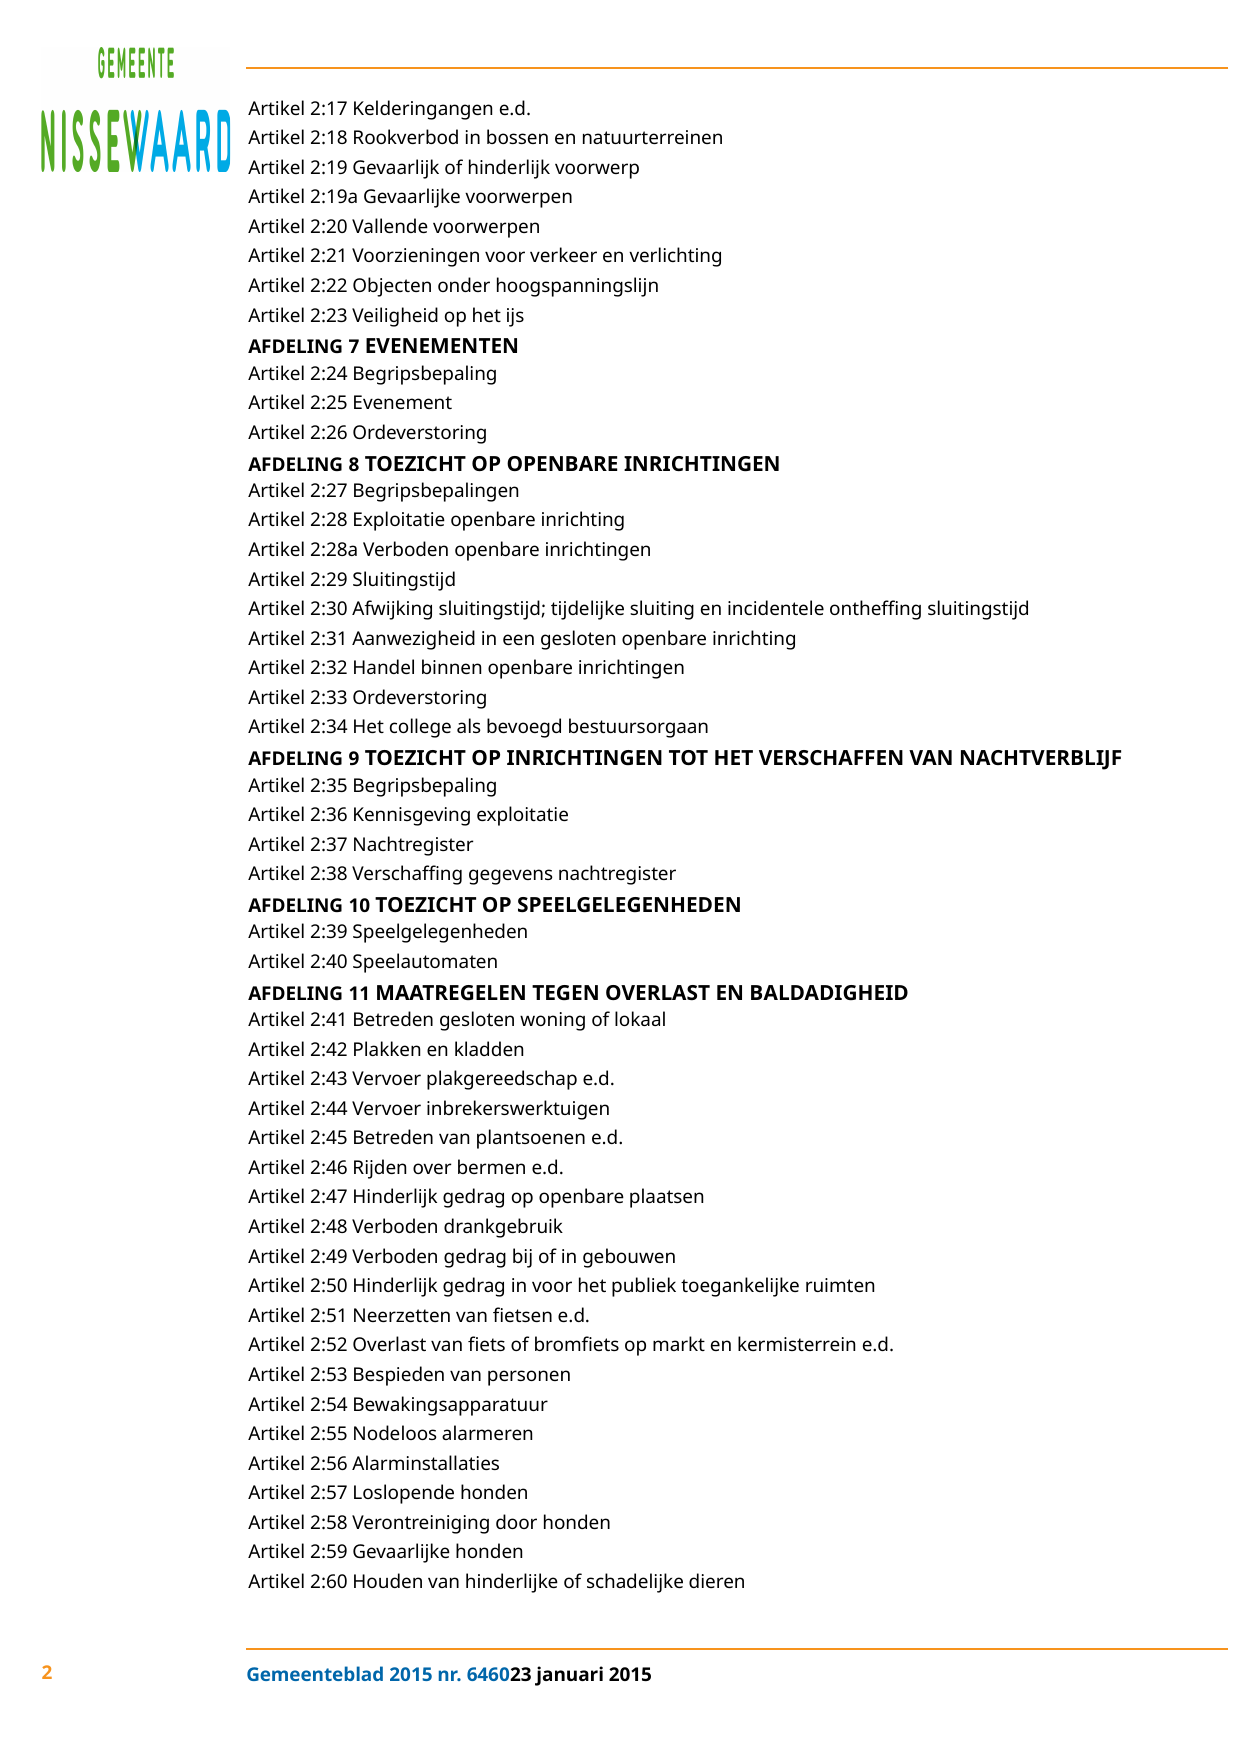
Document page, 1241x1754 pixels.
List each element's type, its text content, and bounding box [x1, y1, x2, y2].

picture [176, 157, 187, 172]
text AFDELING 7 EVENEMENTEN [248, 331, 1152, 360]
text Artikel 2:35 Begripsbepaling [248, 772, 1152, 797]
text Artikel 2:36 Kennisgeving exploitatie [248, 801, 1152, 827]
text Artikel 2:50 Hinderlijk gedrag in voor het publiek toegankelijke ruimten [248, 1272, 1152, 1298]
text Artikel 2:29 Sluitingstijd [248, 566, 1152, 592]
text Artikel 2:28 Exploitatie openbare inrichting [248, 507, 1152, 532]
text Artikel 2:32 Handel binnen openbare inrichtingen [248, 654, 1152, 680]
text Artikel 2:45 Betreden van plantsoenen e.d. [248, 1124, 1152, 1150]
text Artikel 2:22 Objecten onder hoogspanningslijn [248, 272, 1152, 298]
text Artikel 2:21 Voorzieningen voor verkeer en verlichting [248, 243, 1152, 268]
text Artikel 2:19a Gevaarlijke voorwerpen [248, 183, 1152, 209]
text Artikel 2:41 Betreden gesloten woning of lokaal [248, 1006, 1152, 1032]
text Artikel 2:46 Rijden over bermen e.d. [248, 1154, 1152, 1180]
text Artikel 2:25 Evenement [248, 389, 1152, 415]
picture [154, 157, 165, 172]
text Artikel 2:43 Vervoer plakgereedschap e.d. [248, 1065, 1152, 1091]
text Artikel 2:34 Het college als bevoegd bestuursorgaan [248, 714, 1152, 739]
picture [41, 47, 231, 172]
text Artikel 2:23 Veiligheid op het ijs [248, 302, 1152, 328]
text AFDELING 8 TOEZICHT OP OPENBARE INRICHTINGEN [248, 449, 1152, 477]
picture [201, 122, 206, 138]
text AFDELING 10 TOEZICHT OP SPEELGELEGENHEDEN [248, 890, 1152, 918]
text Artikel 2:19 Gevaarlijk of hinderlijk voorwerp [248, 154, 1152, 180]
text Artikel 2:28a Verboden openbare inrichtingen [248, 536, 1152, 562]
text Artikel 2:58 Verontreiniging door honden [248, 1509, 1152, 1535]
text Artikel 2:51 Neerzetten van fietsen e.d. [248, 1302, 1152, 1328]
text Artikel 2:37 Nachtregister [248, 831, 1152, 857]
text Artikel 2:55 Nodeloos alarmeren [248, 1420, 1152, 1446]
text Artikel 2:30 Afwijking sluitingstijd; tijdelijke sluiting en incidentele ontheffing sluitingstijd [248, 595, 1152, 621]
text Artikel 2:54 Bewakingsapparatuur [248, 1391, 1152, 1416]
picture [200, 151, 206, 172]
text Artikel 2:52 Overlast van fiets of bromfiets op markt en kermisterrein e.d. [248, 1332, 1152, 1357]
text Artikel 2:27 Begripsbepalingen [248, 477, 1152, 503]
text Artikel 2:44 Vervoer inbrekerswerktuigen [248, 1095, 1152, 1121]
text AFDELING 11 MAATREGELEN TEGEN OVERLAST EN BALDADIGHEID [248, 978, 1152, 1006]
text Artikel 2:59 Gevaarlijke honden [248, 1539, 1152, 1564]
text Artikel 2:31 Aanwezigheid in een gesloten openbare inrichting [248, 625, 1152, 651]
text Artikel 2:39 Speelgelegenheden [248, 918, 1152, 944]
text Artikel 2:18 Rookverbod in bossen en natuurterreinen [248, 124, 1152, 150]
text Artikel 2:33 Ordeverstoring [248, 684, 1152, 710]
text Artikel 2:17 Kelderingangen e.d. [248, 95, 1152, 121]
text Artikel 2:20 Vallende voorwerpen [248, 213, 1152, 239]
text Artikel 2:24 Begripsbepaling [248, 360, 1152, 386]
text Artikel 2:42 Plakken en kladden [248, 1036, 1152, 1061]
text AFDELING 9 TOEZICHT OP INRICHTINGEN TOT HET VERSCHAFFEN VAN NACHTVERBLIJF [248, 743, 1152, 772]
text Artikel 2:53 Bespieden van personen [248, 1361, 1152, 1387]
text Artikel 2:40 Speelautomaten [248, 948, 1152, 974]
text Artikel 2:38 Verschaffing gegevens nachtregister [248, 861, 1152, 886]
text Artikel 2:48 Verboden drankgebruik [248, 1213, 1152, 1239]
text Artikel 2:26 Ordeverstoring [248, 419, 1152, 445]
text Artikel 2:60 Houden van hinderlijke of schadelijke dieren [248, 1568, 1152, 1594]
text Artikel 2:47 Hinderlijk gedrag op openbare plaatsen [248, 1184, 1152, 1209]
text Artikel 2:57 Loslopende honden [248, 1479, 1152, 1505]
text Artikel 2:49 Verboden gedrag bij of in gebouwen [248, 1243, 1152, 1268]
picture [222, 122, 227, 160]
text Artikel 2:56 Alarminstallaties [248, 1450, 1152, 1476]
